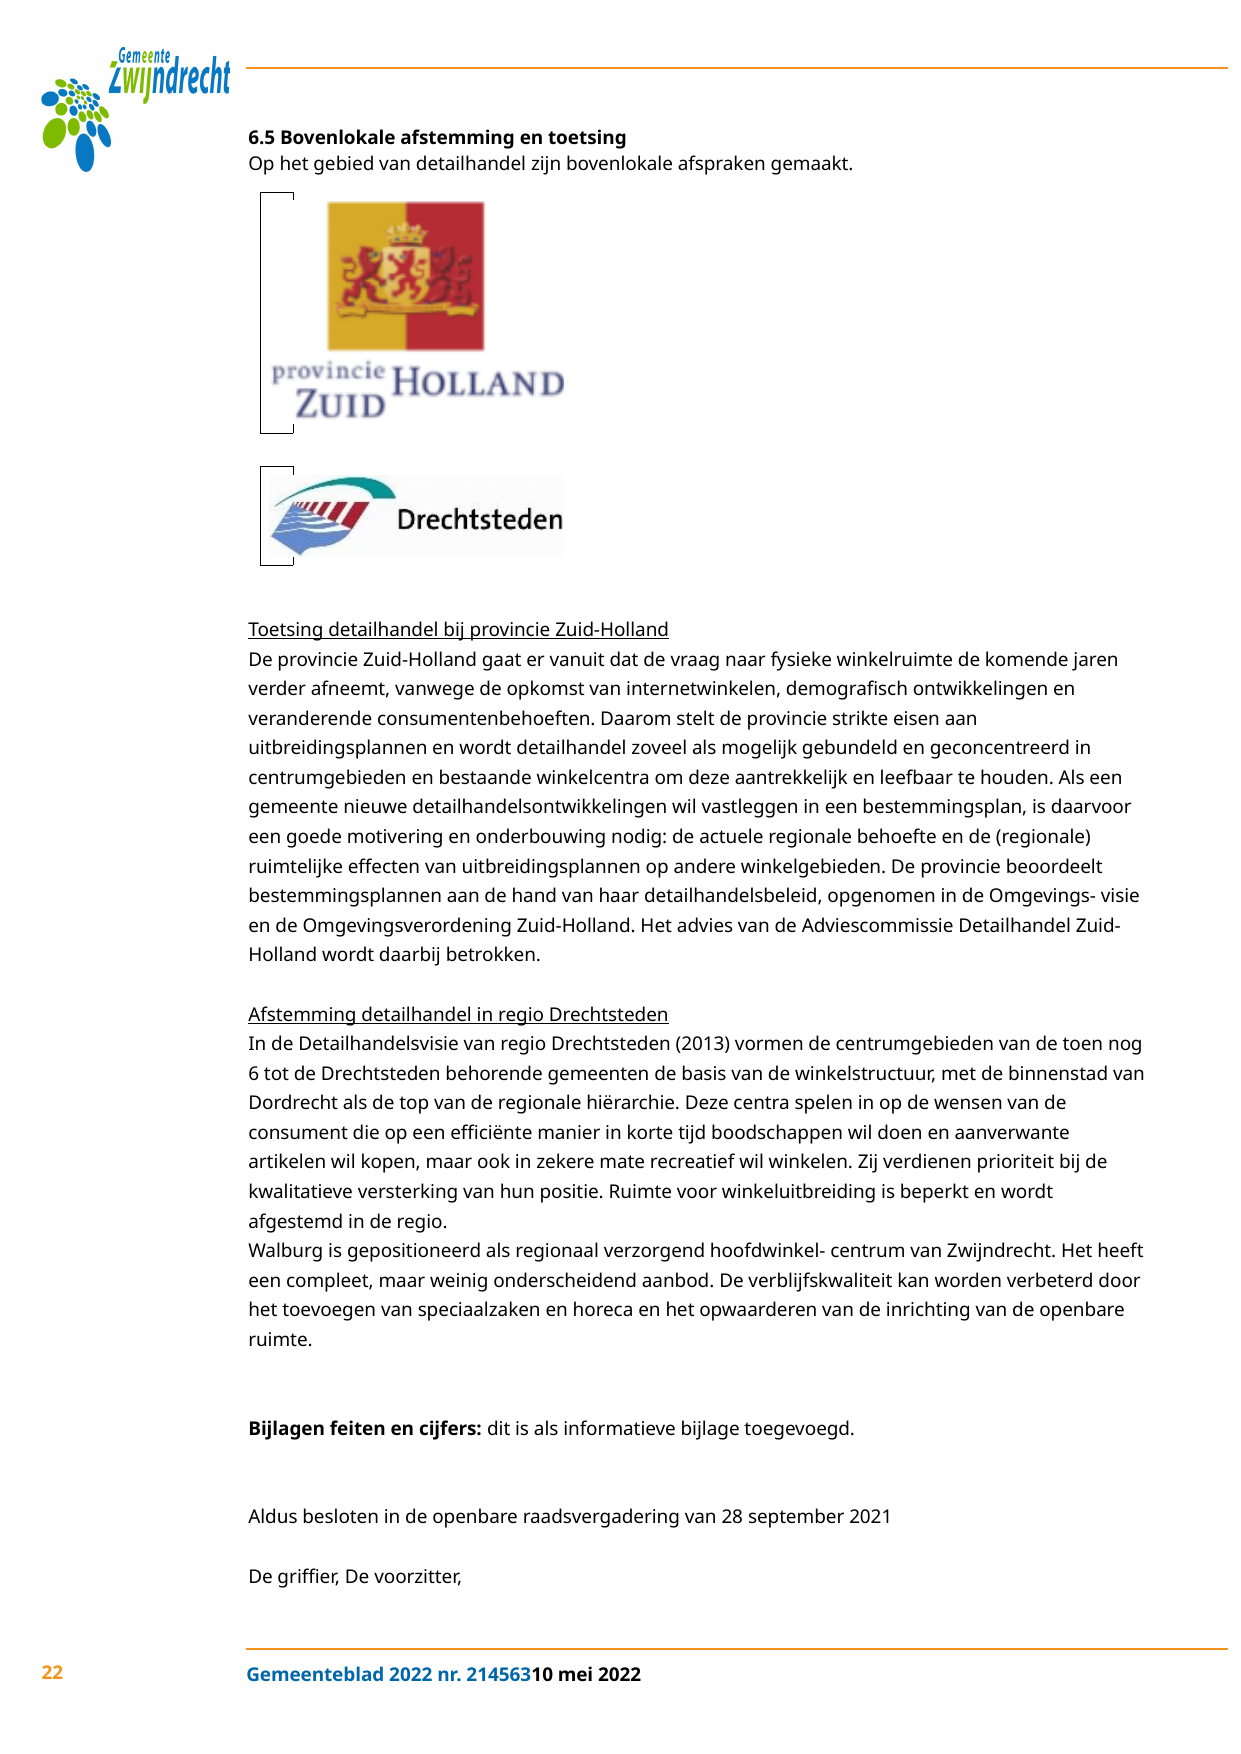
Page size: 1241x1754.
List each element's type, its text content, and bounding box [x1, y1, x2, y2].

text Toetsing detailhandel bij provincie Zuid-Holland [248, 616, 1152, 642]
text Bijlagen feiten en cijfers: dit is als informatieve bijlage toegevoegd. [248, 1415, 1152, 1441]
text Afstemming detailhandel in regio Drechtsteden [248, 1001, 1152, 1027]
text De griffier, De voorzitter, [248, 1563, 1152, 1589]
text In de Detailhandelsvisie van regio Drechtsteden (2013) vormen de centrumgebieden van de toen nog 6 tot de Drechtsteden behorende gemeenten de basis van de winkelstructuur, met de binnenstad van Dordrecht als de top van de regionale hiërarchie. Deze centra spelen in op de wensen van de consument die op een efficiënte manier in korte tijd boodschappen wil doen en aanverwante artikelen wil kopen, maar ook in zekere mate recreatief wil winkelen. Zij verdienen prioriteit bij de kwalitatieve versterking van hun positie. Ruimte voor winkeluitbreiding is beperkt en wordt afgestemd in de regio. [248, 1030, 1152, 1234]
text Walburg is gepositioneerd als regionaal verzorgend hoofdwinkel- centrum van Zwijndrecht. Het heeft een compleet, maar weinig onderscheidend aanbod. De verblijfskwaliteit kan worden verbeterd door het toevoegen van speciaalzaken en horeca en het opwaarderen van de inrichting van de openbare ruimte. [248, 1237, 1152, 1352]
text Aldus besloten in de openbare raadsvergadering van 28 september 2021 [248, 1504, 1152, 1529]
picture [41, 47, 231, 172]
picture [268, 200, 565, 424]
picture [268, 475, 565, 557]
text De provincie Zuid-Holland gaat er vanuit dat de vraag naar fysieke winkelruimte de komende jaren verder afneemt, vanwege de opkomst van internetwinkelen, demografisch ontwikkelingen en veranderende consumentenbehoeften. Daarom stelt de provincie strikte eisen aan uitbreidingsplannen en wordt detailhandel zoveel als mogelijk gebundeld en geconcentreerd in centrumgebieden en bestaande winkelcentra om deze aantrekkelijk en leefbaar te houden. Als een gemeente nieuwe detailhandelsontwikkelingen wil vastleggen in een bestemmingsplan, is daarvoor een goede motivering en onderbouwing nodig: de actuele regionale behoefte en de (regionale) ruimtelijke effecten van uitbreidingsplannen op andere winkelgebieden. De provincie beoordeelt bestemmingsplannen aan de hand van haar detailhandelsbeleid, opgenomen in de Omgevings- visie en de Omgevingsverordening Zuid-Holland. Het advies van de Adviescommissie Detailhandel Zuid-Holland wordt daarbij betrokken. [248, 646, 1152, 967]
text Op het gebied van detailhandel zijn bovenlokale afspraken gemaakt. [248, 150, 1152, 176]
text 6.5 Bovenlokale afstemming en toetsing [248, 124, 1152, 150]
